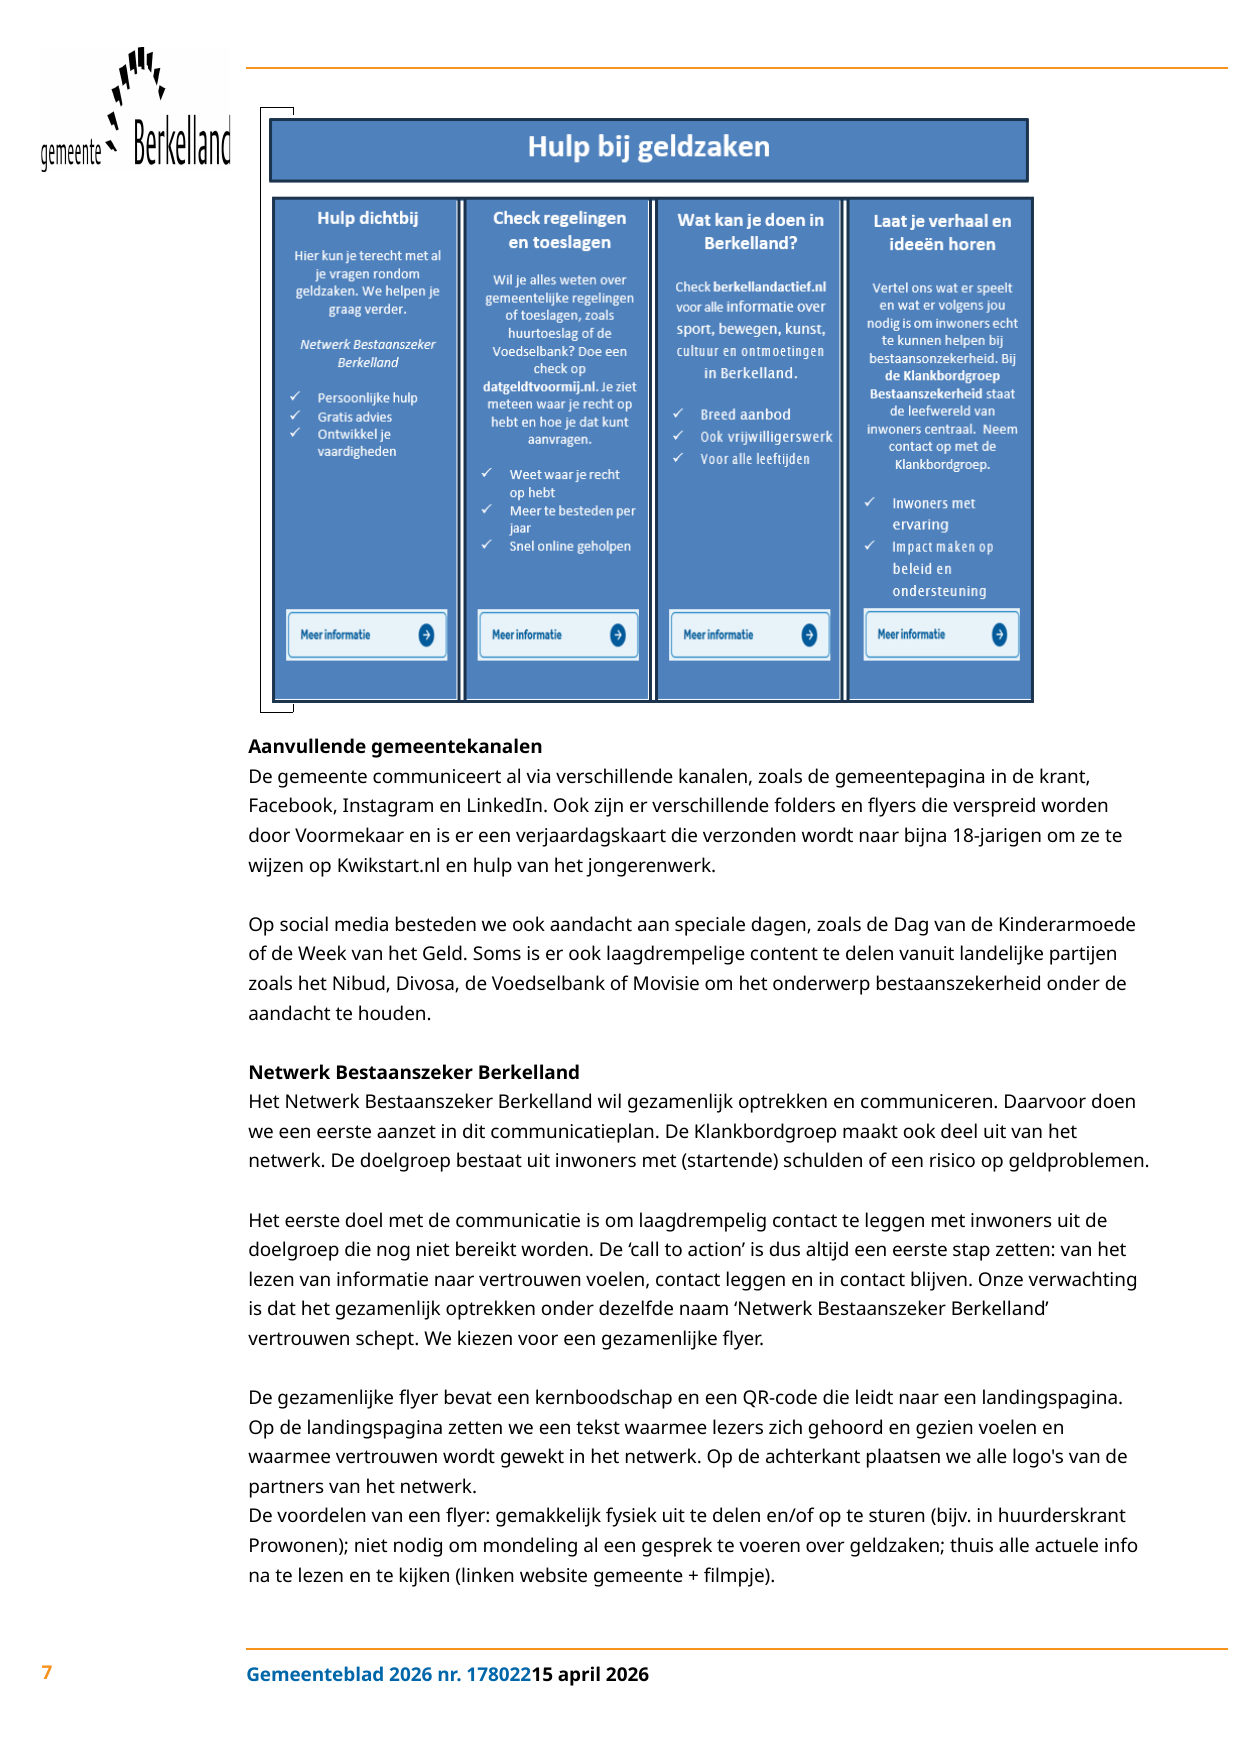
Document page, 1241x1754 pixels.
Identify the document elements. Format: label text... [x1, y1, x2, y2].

text De gezamenlijke flyer bevat een kernboodschap en een QR-code die leidt naar een landingspagina. Op de landingspagina zetten we een tekst waarmee lezers zich gehoord en gezien voelen en waarmee vertrouwen wordt gewekt in het netwerk. Op de achterkant plaatsen we alle logo's van de partners van het netwerk. [248, 1384, 1152, 1499]
picture [41, 47, 231, 172]
text De gemeente communiceert al via verschillende kanalen, zoals de gemeentepagina in de krant, Facebook, Instagram en LinkedIn. Ook zijn er verschillende folders en flyers die verspreid worden door Voormekaar en is er een verjaardagskaart die verzonden wordt naar bijna 18-jarigen om ze te wijzen op Kwikstart.nl en hulp van het jongerenwerk. [248, 763, 1152, 878]
text Op social media besteden we ook aandacht aan speciale dagen, zoals de Dag van de Kinderarmoede of de Week van het Geld. Soms is er ook laagdrempelige content te delen vanuit landelijke partijen zoals het Nibud, Divosa, de Voedselbank of Movisie om het onderwerp bestaanszekerheid onder de aandacht te houden. [248, 911, 1152, 1026]
text Het eerste doel met de communicatie is om laagdrempelig contact te leggen met inwoners uit de doelgroep die nog niet bereikt worden. De ‘call to action’ is dus altijd een eerste stap zetten: van het lezen van informatie naar vertrouwen voelen, contact leggen en in contact blijven. Onze verwachting is dat het gezamenlijk optrekken onder dezelfde naam ‘Netwerk Bestaanszeker Berkelland’ vertrouwen schept. We kiezen voor een gezamenlijke flyer. [248, 1207, 1152, 1351]
text Het Netwerk Bestaanszeker Berkelland wil gezamenlijk optrekken en communiceren. Daarvoor doen we een eerste aanzet in dit communicatieplan. De Klankbordgroep maakt ook deel uit van het netwerk. De doelgroep bestaat uit inwoners met (startende) schulden of een risico op geldproblemen. [248, 1088, 1152, 1173]
text Aanvullende gemeentekanalen [248, 733, 1152, 759]
text De voordelen van een flyer: gemakkelijk fysiek uit te delen en/of op te sturen (bijv. in huurderskrant Prowonen); niet nodig om mondeling al een gesprek te voeren over geldzaken; thuis alle actuele info na te lezen en te kijken (linken website gemeente + filmpje). [248, 1503, 1152, 1588]
picture [268, 115, 1037, 704]
text Netwerk Bestaanszeker Berkelland [248, 1059, 1152, 1085]
